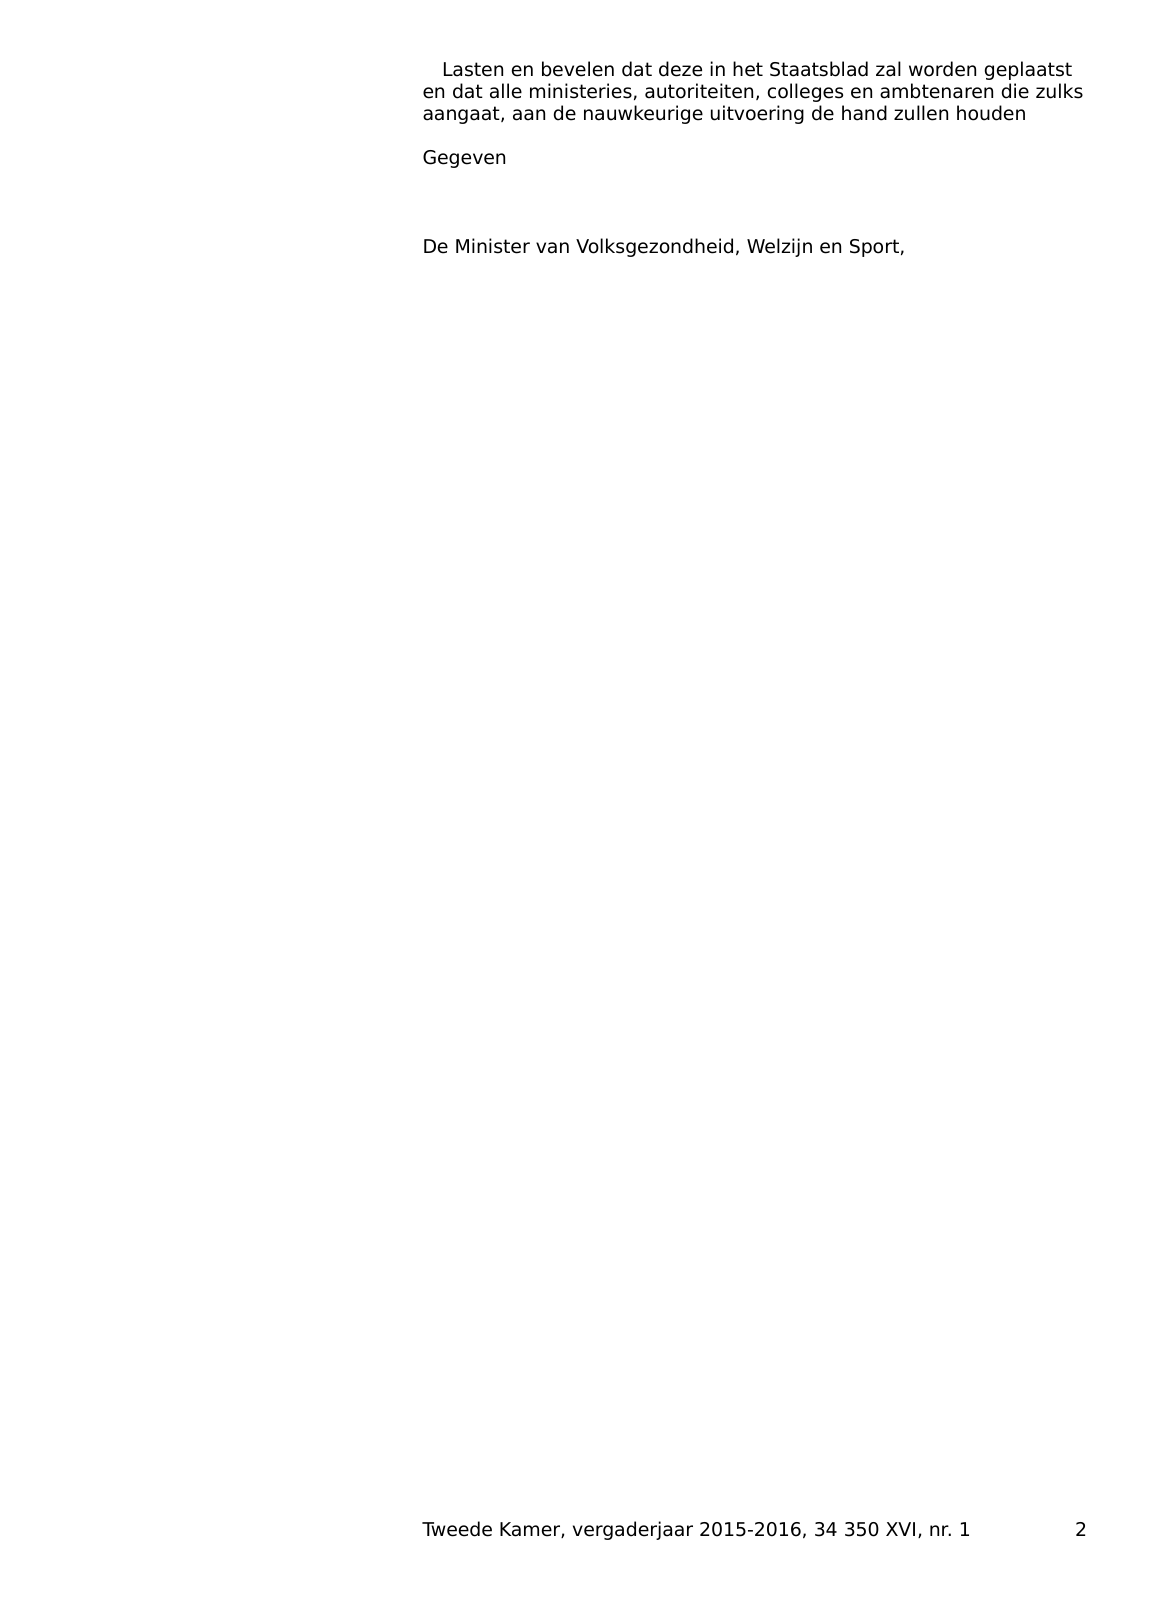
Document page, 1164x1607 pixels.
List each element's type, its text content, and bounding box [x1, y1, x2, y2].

text De Minister van Volksgezondheid, Welzijn en Sport, [422, 236, 1087, 258]
text Lasten en bevelen dat deze in het Staatsblad zal worden geplaatst en dat alle ministeries, autoriteiten, colleges en ambtenaren die zulks aangaat, aan de nauwkeurige uitvoering de hand zullen houden [422, 59, 1087, 125]
text Gegeven [422, 147, 1087, 169]
